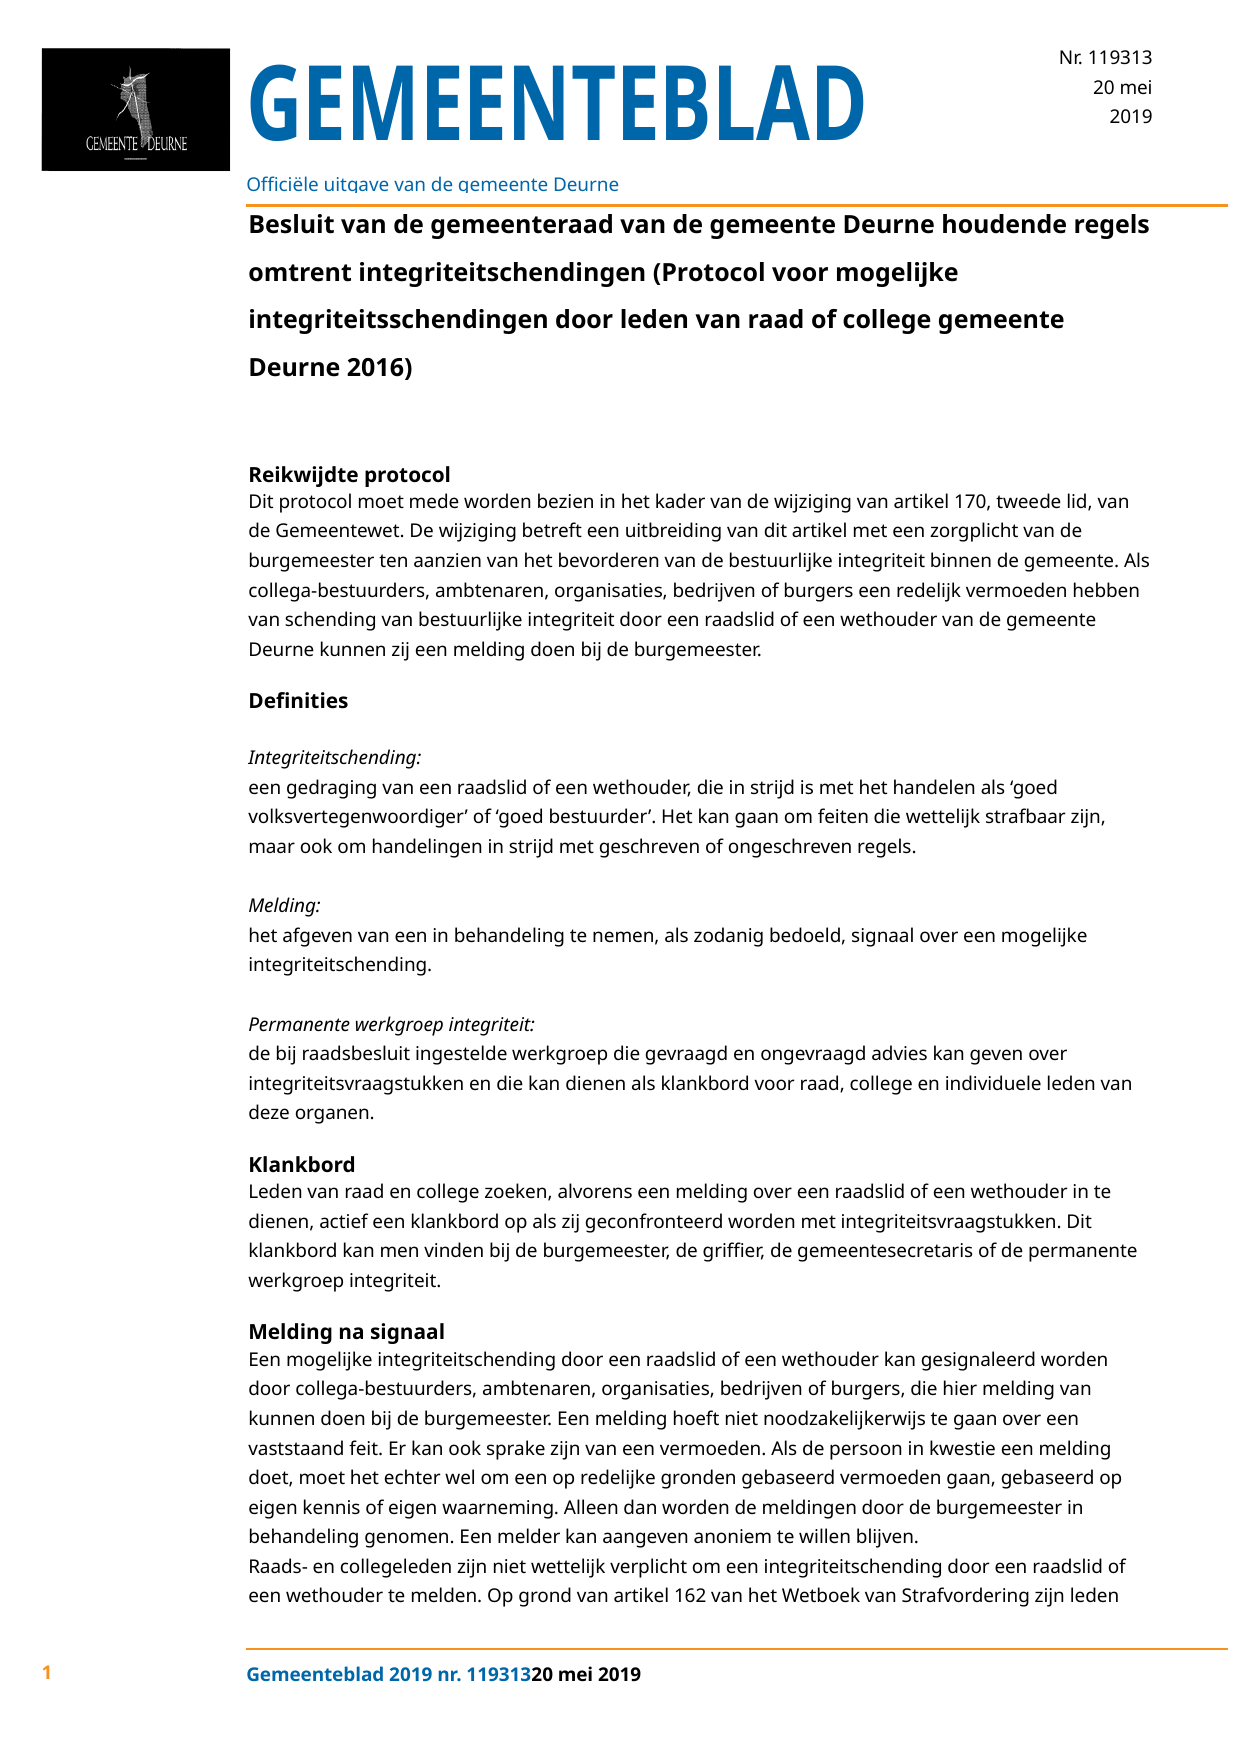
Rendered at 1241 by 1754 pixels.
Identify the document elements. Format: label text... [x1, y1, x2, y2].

text Permanente werkgroep integriteit: [248, 1011, 1152, 1036]
text het afgeven van een in behandeling te nemen, als zodanig bedoeld, signaal over een mogelijke integriteitschending. [248, 922, 1152, 977]
text Dit protocol moet mede worden bezien in het kader van de wijziging van artikel 170, tweede lid, van de Gemeentewet. De wijziging betreft een uitbreiding van dit artikel met een zorgplicht van de burgemeester ten aanzien van het bevorderen van de bestuurlijke integriteit binnen de gemeente. Als collega-bestuurders, ambtenaren, organisaties, bedrijven of burgers een redelijk vermoeden hebben van schending van bestuurlijke integriteit door een raadslid of een wethouder van de gemeente Deurne kunnen zij een melding doen bij de burgemeester. [248, 488, 1152, 662]
text Leden van raad en college zoeken, alvorens een melding over een raadslid of een wethouder in te dienen, actief een klankbord op als zij geconfronteerd worden met integriteitsvraagstukken. Dit klankbord kan men vinden bij de burgemeester, de griffier, de gemeentesecretaris of de permanente werkgroep integriteit. [248, 1178, 1152, 1293]
text Besluit van de gemeenteraad van de gemeente Deurne houdende regels omtrent integriteitschendingen (Protocol voor mogelijke integriteitsschendingen door leden van raad of college gemeente Deurne 2016) [248, 207, 1152, 384]
text een gedraging van een raadslid of een wethouder, die in strijd is met het handelen als ‘goed volksvertegenwoordiger’ of ‘goed bestuurder’. Het kan gaan om feiten die wettelijk strafbaar zijn, maar ook om handelingen in strijd met geschreven of ongeschreven regels. [248, 774, 1152, 859]
text Een mogelijke integriteitschending door een raadslid of een wethouder kan gesignaleerd worden door collega-bestuurders, ambtenaren, organisaties, bedrijven of burgers, die hier melding van kunnen doen bij de burgemeester. Een melding hoeft niet noodzakelijkerwijs te gaan over een vaststaand feit. Er kan ook sprake zijn van een vermoeden. Als de persoon in kwestie een melding doet, moet het echter wel om een op redelijke gronden gebaseerd vermoeden gaan, gebaseerd op eigen kennis of eigen waarneming. Alleen dan worden de meldingen door de burgemeester in behandeling genomen. Een melder kan aangeven anoniem te willen blijven. [248, 1346, 1152, 1549]
text Reikwijdte protocol [248, 460, 1152, 488]
text Raads- en collegeleden zijn niet wettelijk verplicht om een integriteitschending door een raadslid of een wethouder te melden. Op grond van artikel 162 van het Wetboek van Strafvordering zijn leden [248, 1553, 1152, 1608]
text Melding na signaal [248, 1317, 1152, 1346]
text de bij raadsbesluit ingestelde werkgroep die gevraagd en ongevraagd advies kan geven over integriteitsvraagstukken en die kan dienen als klankbord voor raad, college en individuele leden van deze organen. [248, 1040, 1152, 1125]
text Klankbord [248, 1150, 1152, 1178]
text Integriteitschending: [248, 744, 1152, 770]
picture [41, 47, 231, 172]
text Melding: [248, 892, 1152, 918]
text Definities [248, 686, 1152, 715]
